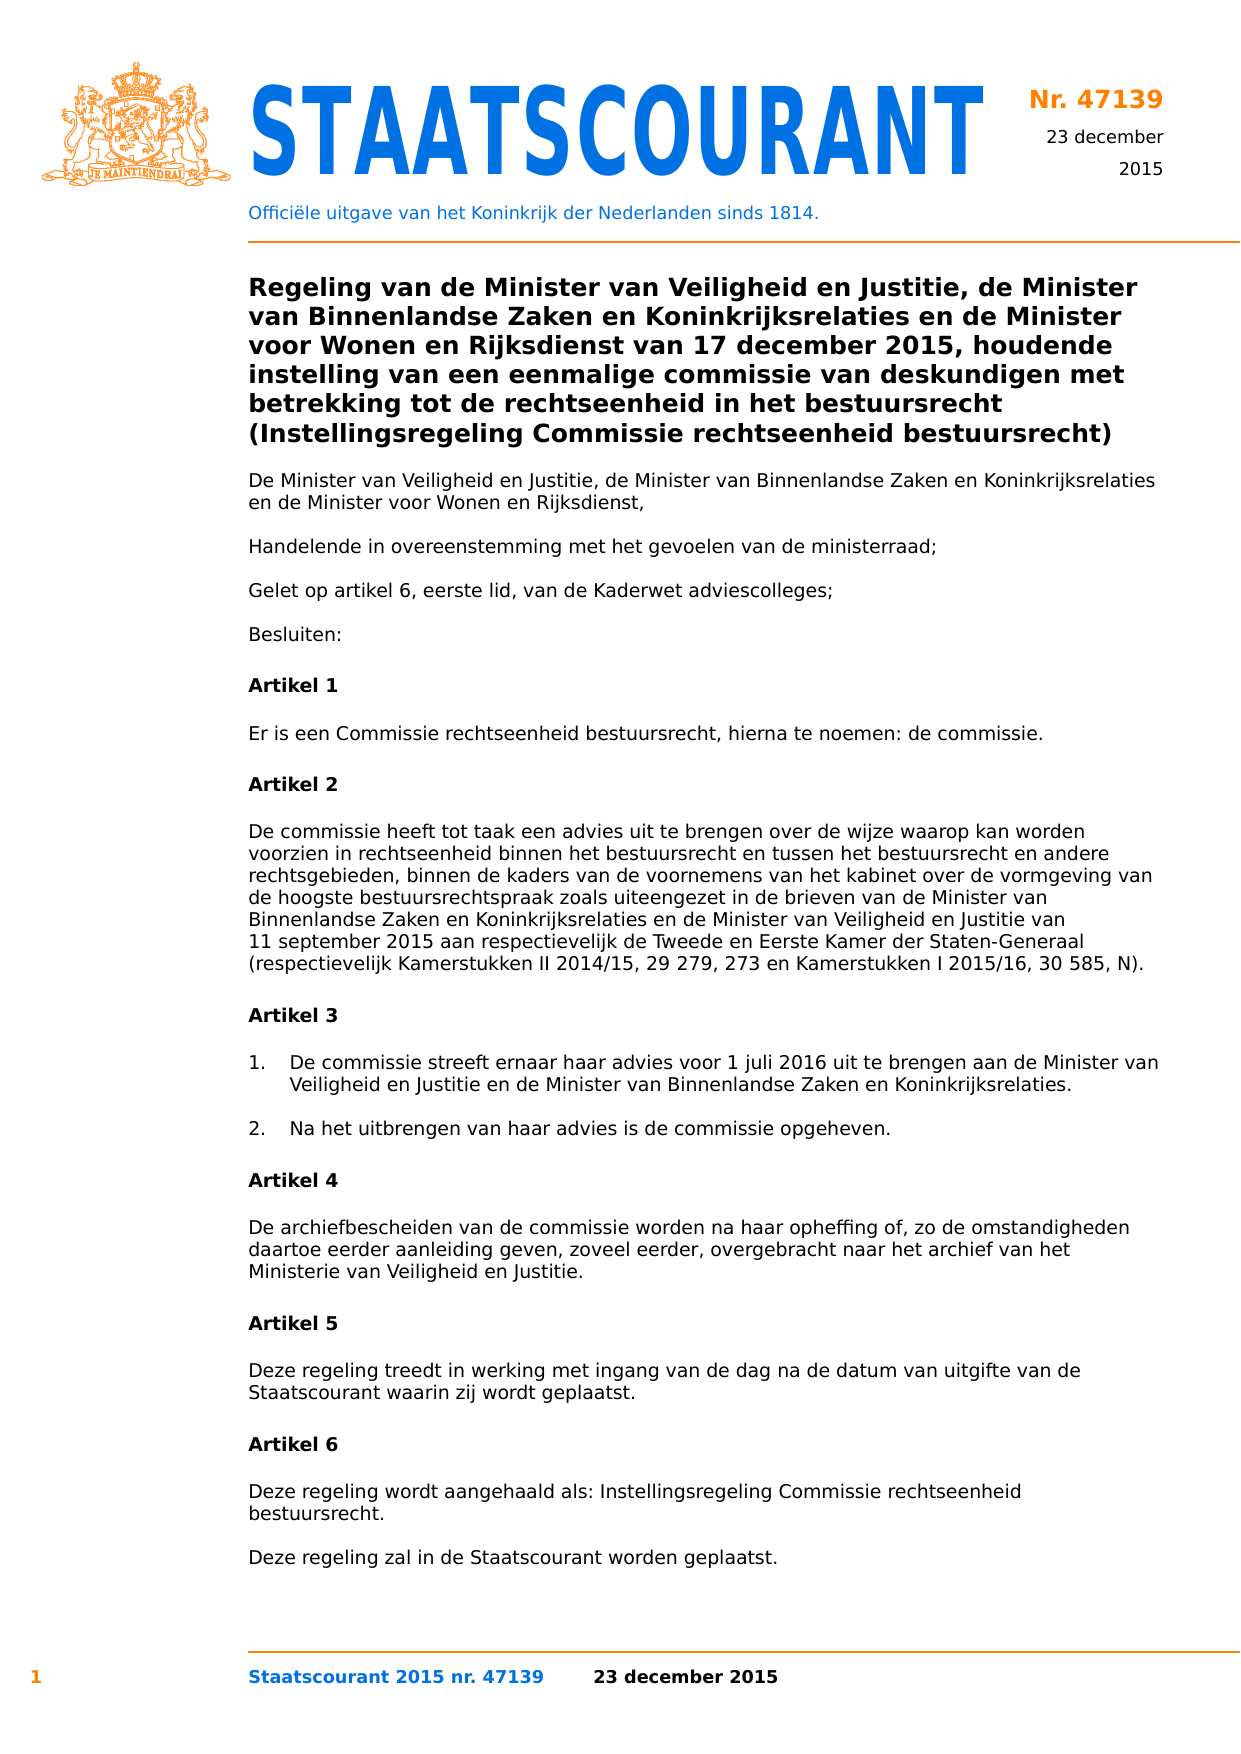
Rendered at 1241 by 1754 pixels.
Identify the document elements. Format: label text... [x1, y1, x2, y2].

subtitle Artikel 4 [248, 1170, 1163, 1192]
text Deze regeling wordt aangehaald als: Instellingsregeling Commissie rechtseenheid bestuursrecht. [248, 1481, 1163, 1525]
table_header STAATSCOURANT [248, 62, 998, 203]
text Besluiten: [248, 623, 1163, 645]
subtitle Artikel 1 [248, 675, 1163, 697]
subtitle Artikel 5 [248, 1313, 1163, 1335]
text De Minister van Veiligheid en Justitie, de Minister van Binnenlandse Zaken en Koninkrijksrelaties en de Minister voor Wonen en Rijksdienst, [248, 470, 1163, 514]
subtitle Artikel 2 [248, 774, 1163, 796]
text 1. De commissie streeft ernaar haar advies voor 1 juli 2016 uit te brengen aan de Minister van Veiligheid en Justitie en de Minister van Binnenlandse Zaken en Koninkrijksrelaties. [248, 1052, 1163, 1096]
text Deze regeling zal in de Staatscourant worden geplaatst. [248, 1547, 1163, 1569]
table_cell Officiële uitgave van het Koninkrijk der Nederlanden sinds 1814. [248, 203, 1240, 241]
text Er is een Commissie rechtseenheid bestuursrecht, hierna te noemen: de commissie. [248, 722, 1163, 744]
picture [41, 62, 231, 186]
text De archiefbescheiden van de commissie worden na haar opheffing of, zo de omstandigheden daartoe eerder aanleiding geven, zoveel eerder, overgebracht naar het archief van het Ministerie van Veiligheid en Justitie. [248, 1217, 1163, 1283]
table_header Nr. 47139 [998, 62, 1240, 121]
text Gelet op artikel 6, eerste lid, van de Kaderwet adviescolleges; [248, 579, 1163, 602]
subtitle Regeling van de Minister van Veiligheid en Justitie, de Minister van Binnenlandse Zaken en Koninkrijksrelaties en de Minister voor Wonen en Rijksdienst van 17 december 2015, houdende instelling van een eenmalige commissie van deskundigen met betrekking tot de rechtseenheid in het bestuursrecht (Instellingsregeling Commissie rechtseenheid bestuursrecht) [248, 273, 1163, 448]
text De commissie heeft tot taak een advies uit te brengen over de wijze waarop kan worden voorzien in rechtseenheid binnen het bestuursrecht en tussen het bestuursrecht en andere rechtsgebieden, binnen de kaders van de voornemens van het kabinet over de vormgeving van de hoogste bestuursrechtspraak zoals uiteengezet in de brieven van de Minister van Binnenlandse Zaken en Koninkrijksrelaties en de Minister van Veiligheid en Justitie van 11 september 2015 aan respectievelijk de Tweede en Eerste Kamer der Staten-Generaal (respectievelijk Kamerstukken II 2014/15, 29 279, 273 en Kamerstukken I 2015/16, 30 585, N). [248, 821, 1163, 975]
table_header [25, 62, 248, 241]
text Handelende in overeenstemming met het gevoelen van de ministerraad; [248, 536, 1163, 558]
text 2. Na het uitbrengen van haar advies is de commissie opgeheven. [248, 1118, 1163, 1140]
text Deze regeling treedt in werking met ingang van de dag na de datum van uitgifte van de Staatscourant waarin zij wordt geplaatst. [248, 1360, 1163, 1404]
subtitle Artikel 3 [248, 1005, 1163, 1027]
subtitle Artikel 6 [248, 1434, 1163, 1456]
table_cell 23 december [998, 121, 1240, 153]
table_cell 2015 [998, 153, 1240, 203]
